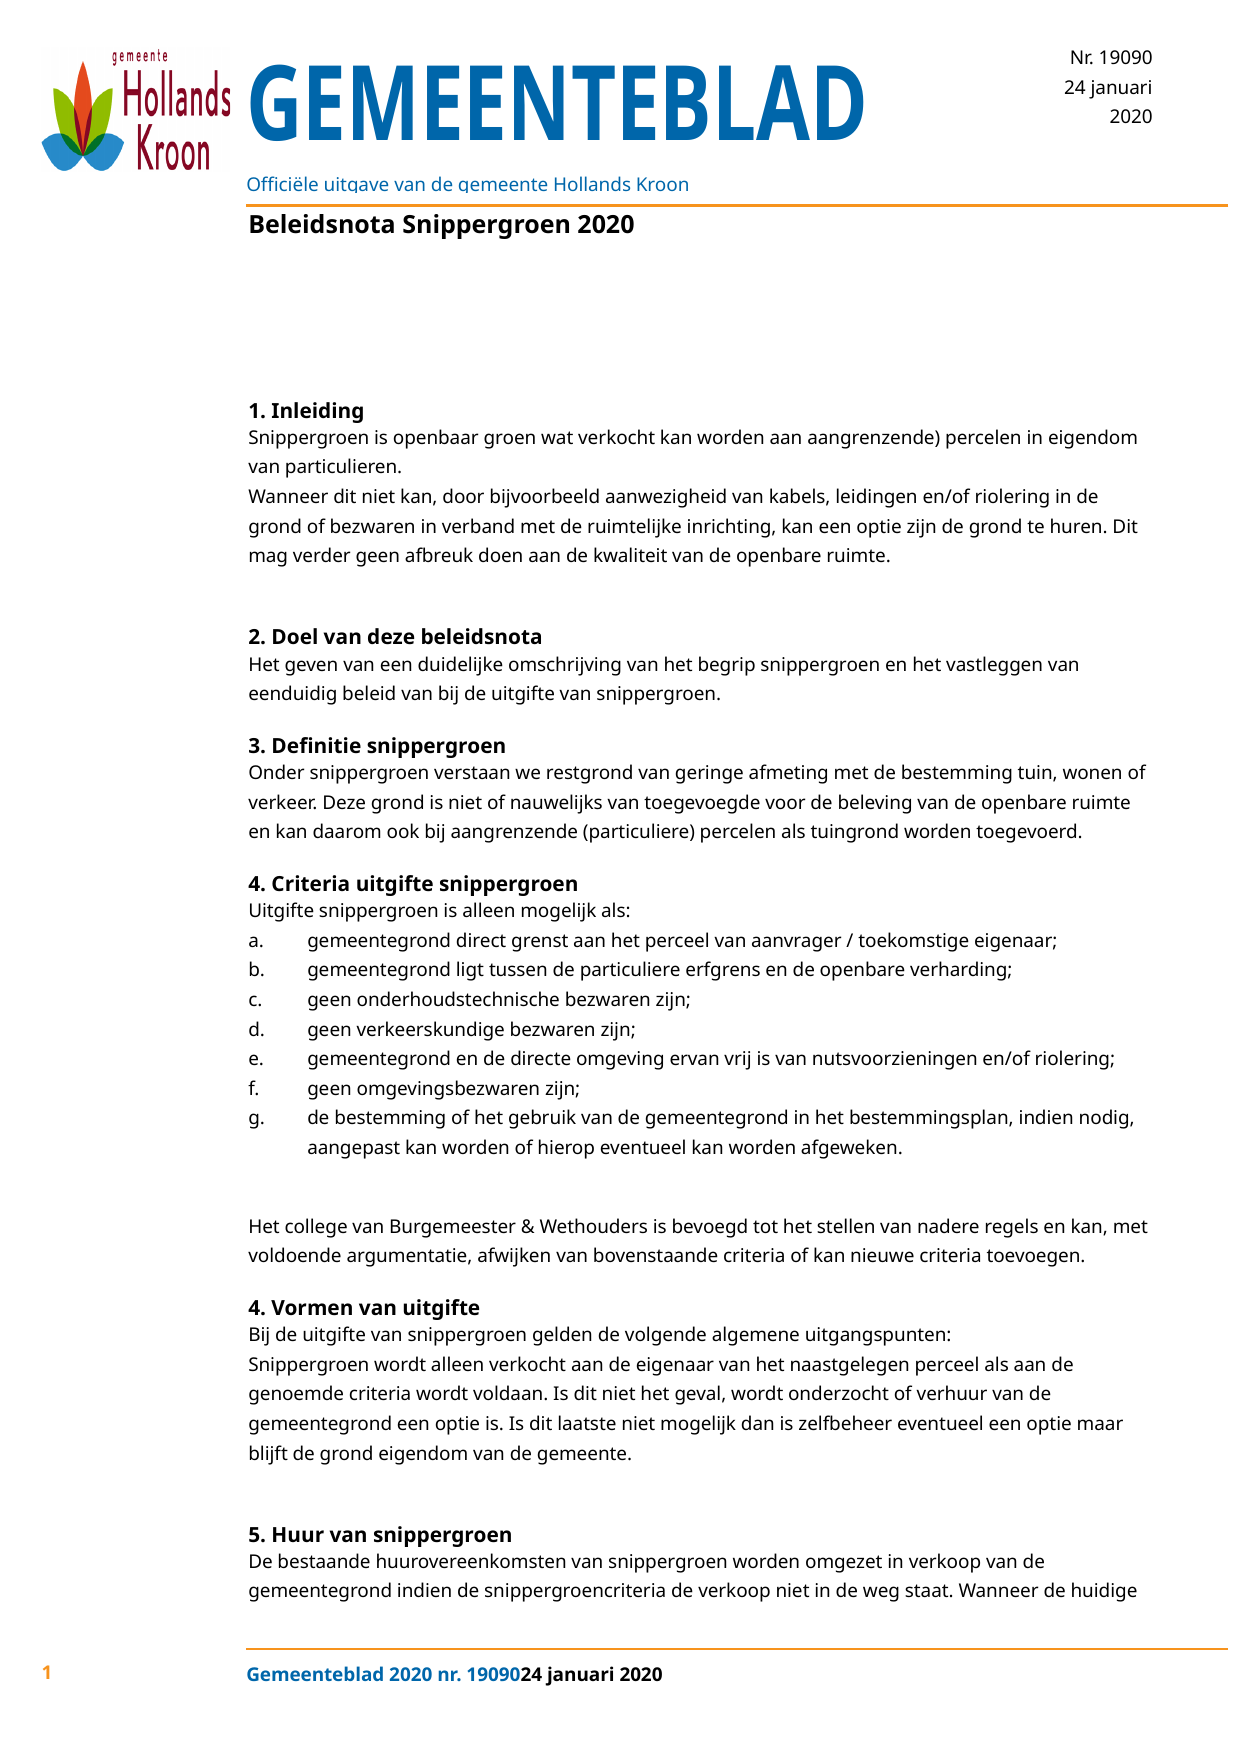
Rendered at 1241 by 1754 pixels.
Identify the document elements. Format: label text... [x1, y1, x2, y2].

text 1. Inleiding [248, 396, 1152, 424]
text Het college van Burgemeester & Wethouders is bevoegd tot het stellen van nadere regels en kan, met voldoende argumentatie, afwijken van bovenstaande criteria of kan nieuwe criteria toevoegen. [248, 1213, 1152, 1268]
text Wanneer dit niet kan, door bijvoorbeeld aanwezigheid van kabels, leidingen en/of riolering in de grond of bezwaren in verband met de ruimtelijke inrichting, kan een optie zijn de grond te huren. Dit mag verder geen afbreuk doen aan de kwaliteit van de openbare ruimte. [248, 483, 1152, 568]
text Snippergroen wordt alleen verkocht aan de eigenaar van het naastgelegen perceel als aan de genoemde criteria wordt voldaan. Is dit niet het geval, wordt onderzocht of verhuur van de gemeentegrond een optie is. Is dit laatste niet mogelijk dan is zelfbeheer eventueel een optie maar blijft de grond eigendom van de gemeente. [248, 1351, 1152, 1465]
text 2. Doel van deze beleidsnota [248, 622, 1152, 651]
text 3. Definitie snippergroen [248, 731, 1152, 759]
picture [41, 47, 231, 172]
text 4. Vormen van uitgifte [248, 1293, 1152, 1321]
text De bestaande huurovereenkomsten van snippergroen worden omgezet in verkoop van de gemeentegrond indien de snippergroencriteria de verkoop niet in de weg staat. Wanneer de huidige [248, 1548, 1152, 1603]
list gemeentegrond en de directe omgeving ervan vrij is van nutsvoorzieningen en/of riolering; [248, 1045, 1152, 1071]
list de bestemming of het gebruik van de gemeentegrond in het bestemmingsplan, indien nodig, aangepast kan worden of hierop eventueel kan worden afgeweken. [248, 1104, 1152, 1160]
list geen verkeerskundige bezwaren zijn; [248, 1016, 1152, 1041]
text 5. Huur van snippergroen [248, 1520, 1152, 1548]
text Beleidsnota Snippergroen 2020 [248, 207, 1152, 241]
text Het geven van een duidelijke omschrijving van het begrip snippergroen en het vastleggen van eenduidig beleid van bij de uitgifte van snippergroen. [248, 651, 1152, 706]
text 4. Criteria uitgifte snippergroen [248, 869, 1152, 897]
list gemeentegrond direct grenst aan het perceel van aanvrager / toekomstige eigenaar; [248, 927, 1152, 953]
list gemeentegrond ligt tussen de particuliere erfgrens en de openbare verharding; [248, 957, 1152, 982]
list geen onderhoudstechnische bezwaren zijn; [248, 986, 1152, 1012]
list geen omgevingsbezwaren zijn; [248, 1075, 1152, 1101]
text Bij de uitgifte van snippergroen gelden de volgende algemene uitgangspunten: [248, 1321, 1152, 1347]
text Onder snippergroen verstaan we restgrond van geringe afmeting met de bestemming tuin, wonen of verkeer. Deze grond is niet of nauwelijks van toegevoegde voor de beleving van de openbare ruimte en kan daarom ook bij aangrenzende (particuliere) percelen als tuingrond worden toegevoerd. [248, 759, 1152, 844]
text Snippergroen is openbaar groen wat verkocht kan worden aan aangrenzende) percelen in eigendom van particulieren. [248, 424, 1152, 479]
text Uitgifte snippergroen is alleen mogelijk als: [248, 897, 1152, 923]
